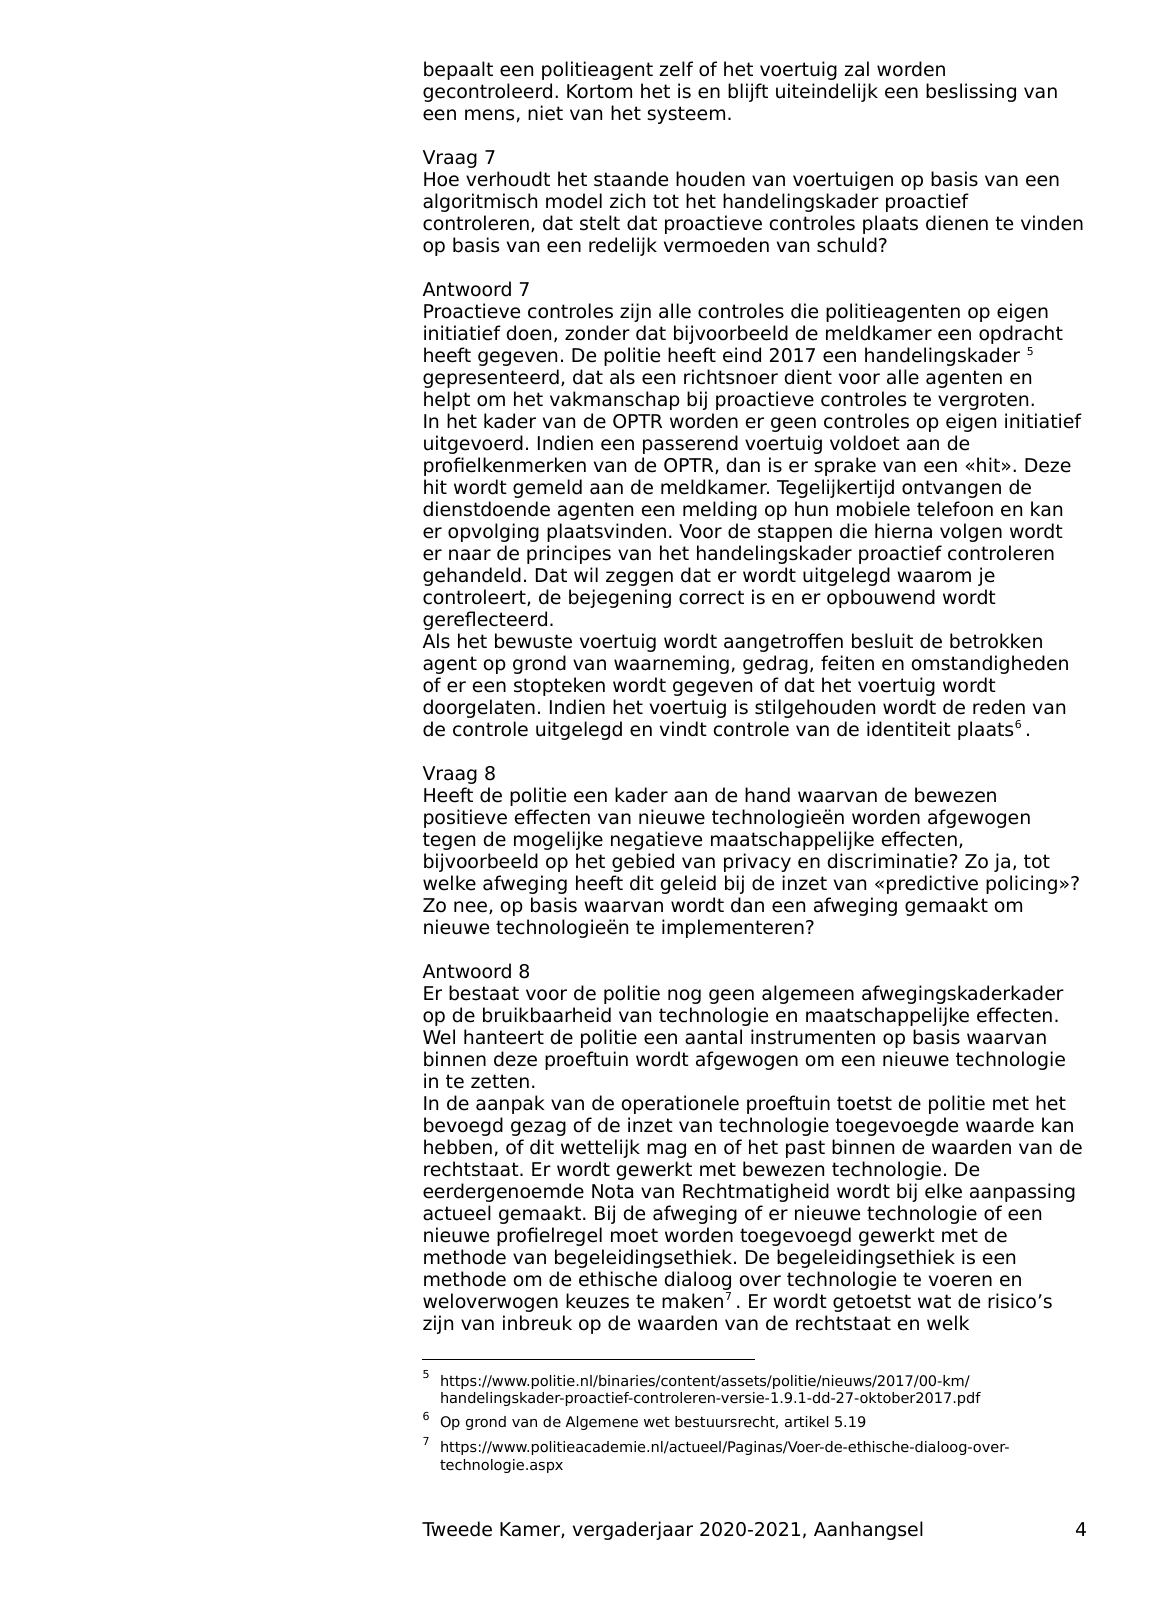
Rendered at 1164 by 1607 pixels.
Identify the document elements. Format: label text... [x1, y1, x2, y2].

text https://www.politieacademie.nl/actueel/Paginas/Voer-de-ethische-dialoog-over-technologie.aspx [422, 1435, 1087, 1474]
text Op grond van de Algemene wet bestuursrecht, artikel 5.19 [422, 1410, 1087, 1432]
text Hoe verhoudt het staande houden van voertuigen op basis van een algoritmisch model zich tot het handelingskader proactief controleren, dat stelt dat proactieve controles plaats dienen te vinden op basis van een redelijk vermoeden van schuld? [422, 169, 1087, 257]
text Antwoord 7 [422, 279, 1087, 301]
text Vraag 8 [422, 763, 1087, 785]
text https://www.politie.nl/binaries/content/assets/politie/nieuws/2017/00-km/handelingskader-proactief-controleren-versie-1.9.1-dd-27-oktober2017.pdf [422, 1368, 1087, 1407]
text Als het bewuste voertuig wordt aangetroffen besluit de betrokken agent op grond van waarneming, gedrag, feiten en omstandigheden of er een stopteken wordt gegeven of dat het voertuig wordt doorgelaten. Indien het voertuig is stilgehouden wordt de reden van de controle uitgelegd en vindt controle van de identiteit plaats. [422, 631, 1087, 741]
text Er bestaat voor de politie nog geen algemeen afwegingskaderkader op de bruikbaarheid van technologie en maatschappelijke effecten. Wel hanteert de politie een aantal instrumenten op basis waarvan binnen deze proeftuin wordt afgewogen om een nieuwe technologie in te zetten. [422, 983, 1087, 1093]
text Proactieve controles zijn alle controles die politieagenten op eigen initiatief doen, zonder dat bijvoorbeeld de meldkamer een opdracht heeft gegeven. De politie heeft eind 2017 een handelingskader gepresenteerd, dat als een richtsnoer dient voor alle agenten en helpt om het vakmanschap bij proactieve controles te vergroten. [422, 301, 1087, 411]
text In het kader van de OPTR worden er geen controles op eigen initiatief uitgevoerd. Indien een passerend voertuig voldoet aan de profielkenmerken van de OPTR, dan is er sprake van een «hit». Deze hit wordt gemeld aan de meldkamer. Tegelijkertijd ontvangen de dienstdoende agenten een melding op hun mobiele telefoon en kan er opvolging plaatsvinden. Voor de stappen die hierna volgen wordt er naar de principes van het handelingskader proactief controleren gehandeld. Dat wil zeggen dat er wordt uitgelegd waarom je controleert, de bejegening correct is en er opbouwend wordt gereflecteerd. [422, 411, 1087, 631]
text bepaalt een politieagent zelf of het voertuig zal worden gecontroleerd. Kortom het is en blijft uiteindelijk een beslissing van een mens, niet van het systeem. [422, 59, 1087, 125]
text Antwoord 8 [422, 961, 1087, 983]
text Vraag 7 [422, 147, 1087, 169]
text In de aanpak van de operationele proeftuin toetst de politie met het bevoegd gezag of de inzet van technologie toegevoegde waarde kan hebben, of dit wettelijk mag en of het past binnen de waarden van de rechtstaat. Er wordt gewerkt met bewezen technologie. De eerdergenoemde Nota van Rechtmatigheid wordt bij elke aanpassing actueel gemaakt. Bij de afweging of er nieuwe technologie of een nieuwe profielregel moet worden toegevoegd gewerkt met de methode van begeleidingsethiek. De begeleidingsethiek is een methode om de ethische dialoog over technologie te voeren en weloverwogen keuzes te maken. Er wordt getoetst wat de risico’s zijn van inbreuk op de waarden van de rechtstaat en welk [422, 1093, 1087, 1335]
text Heeft de politie een kader aan de hand waarvan de bewezen positieve effecten van nieuwe technologieën worden afgewogen tegen de mogelijke negatieve maatschappelijke effecten, bijvoorbeeld op het gebied van privacy en discriminatie? Zo ja, tot welke afweging heeft dit geleid bij de inzet van «predictive policing»? Zo nee, op basis waarvan wordt dan een afweging gemaakt om nieuwe technologieën te implementeren? [422, 785, 1087, 939]
